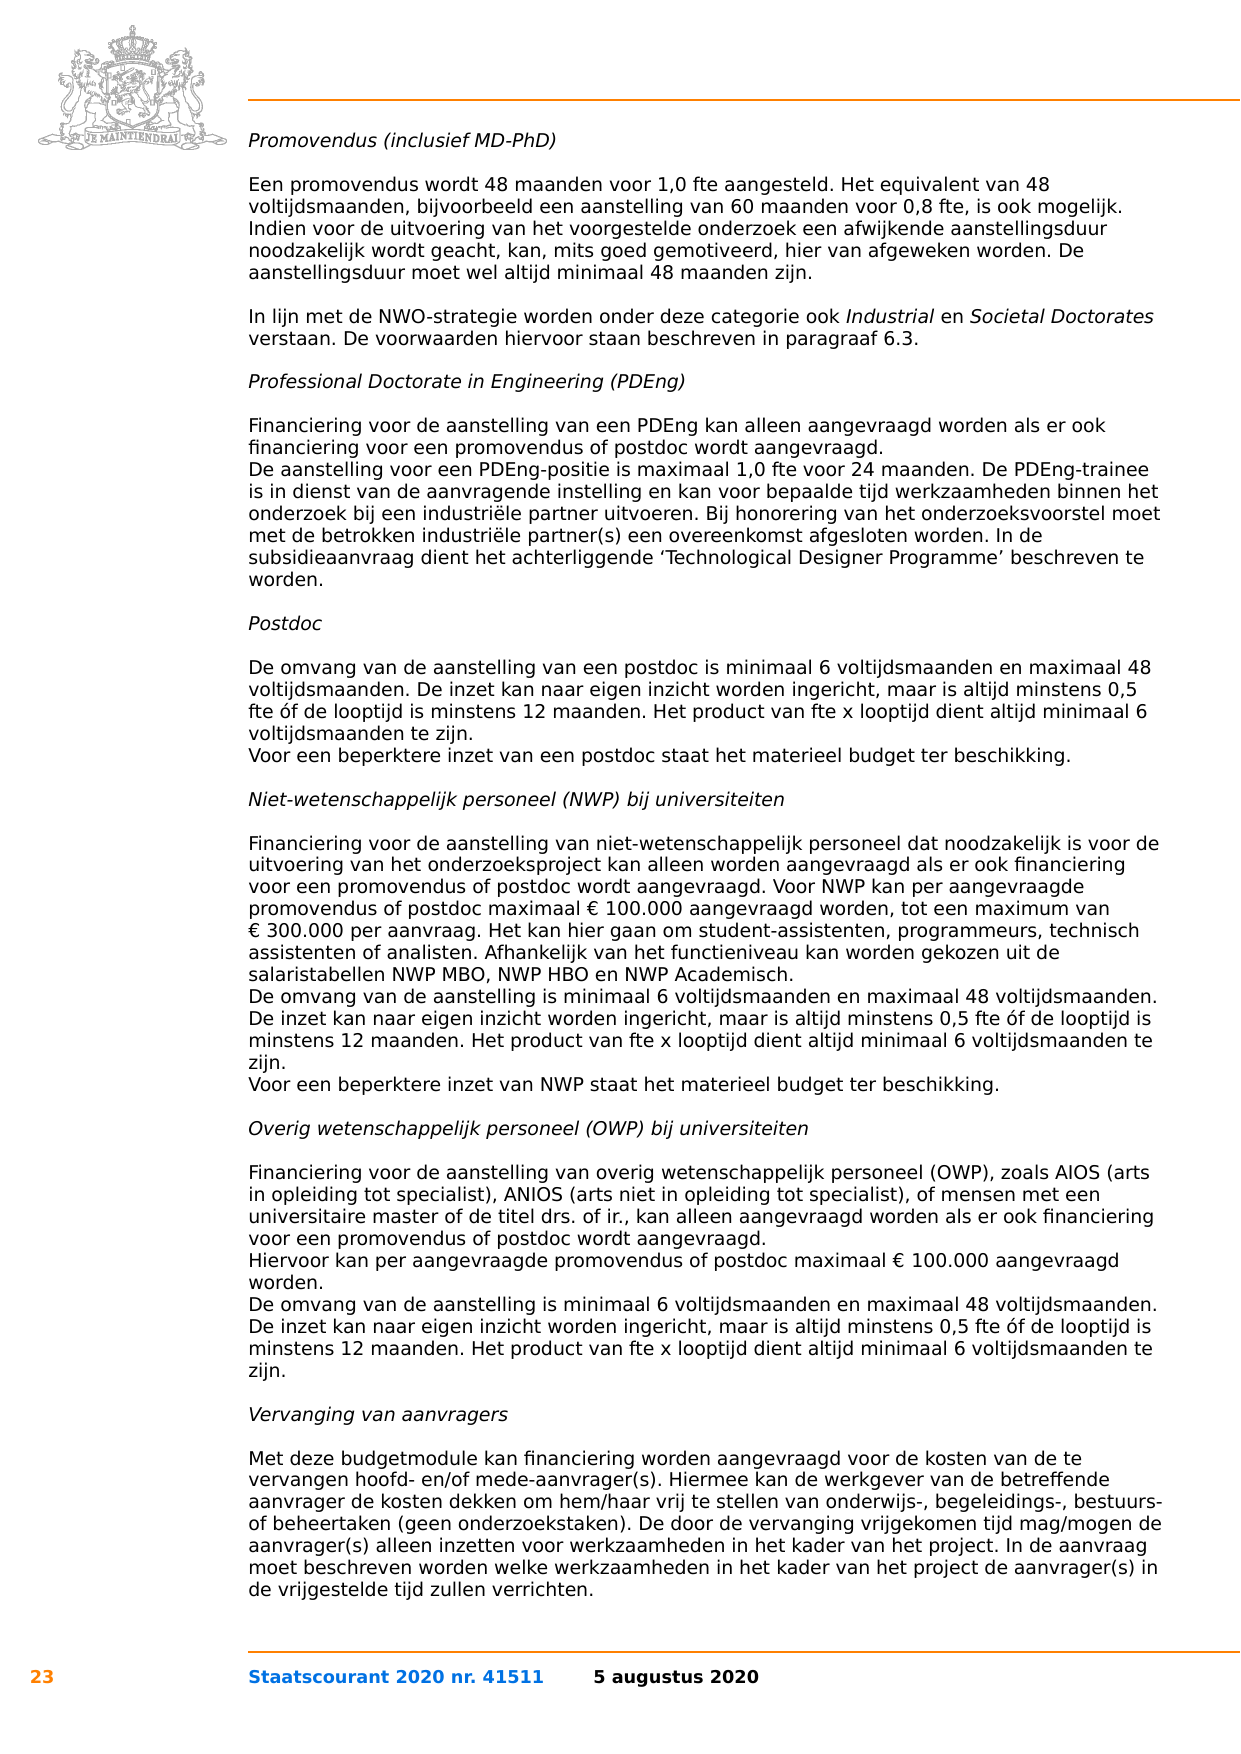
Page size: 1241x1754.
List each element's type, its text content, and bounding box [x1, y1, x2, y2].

text Voor een beperktere inzet van NWP staat het materieel budget ter beschikking. [248, 1074, 1163, 1096]
text De omvang van de aanstelling is minimaal 6 voltijdsmaanden en maximaal 48 voltijdsmaanden. De inzet kan naar eigen inzicht worden ingericht, maar is altijd minstens 0,5 fte óf de looptijd is minstens 12 maanden. Het product van fte x looptijd dient altijd minimaal 6 voltijdsmaanden te zijn. [248, 1294, 1163, 1382]
text In lijn met de NWO-strategie worden onder deze categorie ook Industrial en Societal Doctorates verstaan. De voorwaarden hiervoor staan beschreven in paragraaf 6.3. [248, 306, 1163, 349]
text Hiervoor kan per aangevraagde promovendus of postdoc maximaal € 100.000 aangevraagd worden. [248, 1250, 1163, 1294]
subtitle Postdoc [248, 613, 1163, 635]
text Financiering voor de aanstelling van niet-wetenschappelijk personeel dat noodzakelijk is voor de uitvoering van het onderzoeksproject kan alleen worden aangevraagd als er ook financiering voor een promovendus of postdoc wordt aangevraagd. Voor NWP kan per aangevraagde promovendus of postdoc maximaal € 100.000 aangevraagd worden, tot een maximum van € 300.000 per aanvraag. Het kan hier gaan om student-assistenten, programmeurs, technisch assistenten of analisten. Afhankelijk van het functieniveau kan worden gekozen uit de salaristabellen NWP MBO, NWP HBO en NWP Academisch. [248, 832, 1163, 986]
picture [38, 25, 227, 150]
text De omvang van de aanstelling is minimaal 6 voltijdsmaanden en maximaal 48 voltijdsmaanden. De inzet kan naar eigen inzicht worden ingericht, maar is altijd minstens 0,5 fte óf de looptijd is minstens 12 maanden. Het product van fte x looptijd dient altijd minimaal 6 voltijdsmaanden te zijn. [248, 986, 1163, 1074]
subtitle Niet-wetenschappelijk personeel (NWP) bij universiteiten [248, 788, 1163, 811]
subtitle Promovendus (inclusief MD-PhD) [248, 130, 1163, 152]
text De aanstelling voor een PDEng-positie is maximaal 1,0 fte voor 24 maanden. De PDEng-trainee is in dienst van de aanvragende instelling en kan voor bepaalde tijd werkzaamheden binnen het onderzoek bij een industriële partner uitvoeren. Bij honorering van het onderzoeksvoorstel moet met de betrokken industriële partner(s) een overeenkomst afgesloten worden. In de subsidieaanvraag dient het achterliggende ‘Technological Designer Programme’ beschreven te worden. [248, 459, 1163, 591]
text Financiering voor de aanstelling van overig wetenschappelijk personeel (OWP), zoals AIOS (arts in opleiding tot specialist), ANIOS (arts niet in opleiding tot specialist), of mensen met een universitaire master of de titel drs. of ir., kan alleen aangevraagd worden als er ook financiering voor een promovendus of postdoc wordt aangevraagd. [248, 1162, 1163, 1250]
text Een promovendus wordt 48 maanden voor 1,0 fte aangesteld. Het equivalent van 48 voltijdsmaanden, bijvoorbeeld een aanstelling van 60 maanden voor 0,8 fte, is ook mogelijk. Indien voor de uitvoering van het voorgestelde onderzoek een afwijkende aanstellingsduur noodzakelijk wordt geacht, kan, mits goed gemotiveerd, hier van afgeweken worden. De aanstellingsduur moet wel altijd minimaal 48 maanden zijn. [248, 174, 1163, 284]
text Financiering voor de aanstelling van een PDEng kan alleen aangevraagd worden als er ook financiering voor een promovendus of postdoc wordt aangevraagd. [248, 415, 1163, 459]
subtitle Professional Doctorate in Engineering (PDEng) [248, 371, 1163, 393]
text Met deze budgetmodule kan financiering worden aangevraagd voor de kosten van de te vervangen hoofd- en/of mede-aanvrager(s). Hiermee kan de werkgever van de betreffende aanvrager de kosten dekken om hem/haar vrij te stellen van onderwijs-, begeleidings-, bestuurs- of beheertaken (geen onderzoekstaken). De door de vervanging vrijgekomen tijd mag/mogen de aanvrager(s) alleen inzetten voor werkzaamheden in het kader van het project. In de aanvraag moet beschreven worden welke werkzaamheden in het kader van het project de aanvrager(s) in de vrijgestelde tijd zullen verrichten. [248, 1447, 1163, 1601]
subtitle Overig wetenschappelijk personeel (OWP) bij universiteiten [248, 1118, 1163, 1140]
text Voor een beperktere inzet van een postdoc staat het materieel budget ter beschikking. [248, 745, 1163, 767]
text De omvang van de aanstelling van een postdoc is minimaal 6 voltijdsmaanden en maximaal 48 voltijdsmaanden. De inzet kan naar eigen inzicht worden ingericht, maar is altijd minstens 0,5 fte óf de looptijd is minstens 12 maanden. Het product van fte x looptijd dient altijd minimaal 6 voltijdsmaanden te zijn. [248, 657, 1163, 745]
subtitle Vervanging van aanvragers [248, 1403, 1163, 1426]
